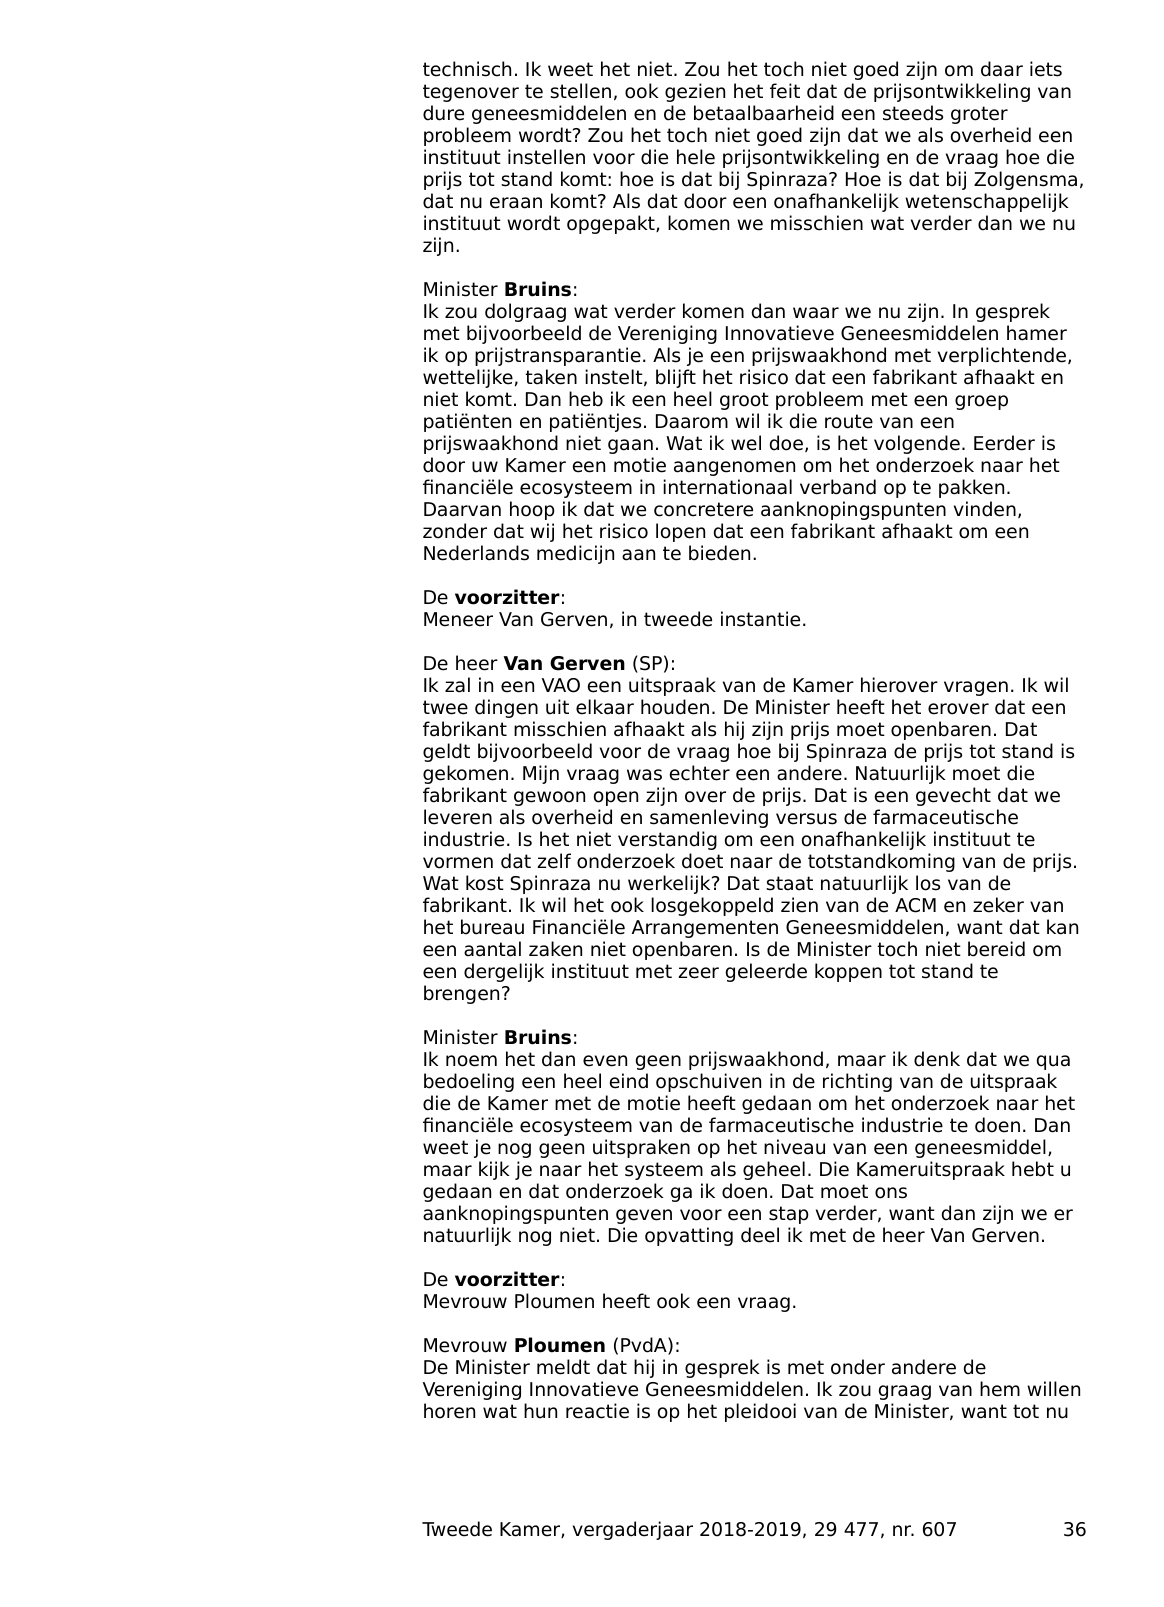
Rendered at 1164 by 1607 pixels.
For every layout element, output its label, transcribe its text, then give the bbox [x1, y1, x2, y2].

text Ik noem het dan even geen prijswaakhond, maar ik denk dat we qua bedoeling een heel eind opschuiven in de richting van de uitspraak die de Kamer met de motie heeft gedaan om het onderzoek naar het financiële ecosysteem van de farmaceutische industrie te doen. Dan weet je nog geen uitspraken op het niveau van een geneesmiddel, maar kijk je naar het systeem als geheel. Die Kameruitspraak hebt u gedaan en dat onderzoek ga ik doen. Dat moet ons aanknopingspunten geven voor een stap verder, want dan zijn we er natuurlijk nog niet. Die opvatting deel ik met de heer Van Gerven. [422, 1049, 1087, 1247]
text Ik zal in een VAO een uitspraak van de Kamer hierover vragen. Ik wil twee dingen uit elkaar houden. De Minister heeft het erover dat een fabrikant misschien afhaakt als hij zijn prijs moet openbaren. Dat geldt bijvoorbeeld voor de vraag hoe bij Spinraza de prijs tot stand is gekomen. Mijn vraag was echter een andere. Natuurlijk moet die fabrikant gewoon open zijn over de prijs. Dat is een gevecht dat we leveren als overheid en samenleving versus de farmaceutische industrie. Is het niet verstandig om een onafhankelijk instituut te vormen dat zelf onderzoek doet naar de totstandkoming van de prijs. Wat kost Spinraza nu werkelijk? Dat staat natuurlijk los van de fabrikant. Ik wil het ook losgekoppeld zien van de ACM en zeker van het bureau Financiële Arrangementen Geneesmiddelen, want dat kan een aantal zaken niet openbaren. Is de Minister toch niet bereid om een dergelijk instituut met zeer geleerde koppen tot stand te brengen? [422, 675, 1087, 1005]
text Minister Bruins: [422, 279, 1087, 301]
text De voorzitter: [422, 1269, 1087, 1291]
text Meneer Van Gerven, in tweede instantie. [422, 609, 1087, 631]
text Mevrouw Ploumen heeft ook een vraag. [422, 1291, 1087, 1313]
text Minister Bruins: [422, 1027, 1087, 1049]
text De Minister meldt dat hij in gesprek is met onder andere de Vereniging Innovatieve Geneesmiddelen. Ik zou graag van hem willen horen wat hun reactie is op het pleidooi van de Minister, want tot nu [422, 1357, 1087, 1423]
text Ik zou dolgraag wat verder komen dan waar we nu zijn. In gesprek met bijvoorbeeld de Vereniging Innovatieve Geneesmiddelen hamer ik op prijstransparantie. Als je een prijswaakhond met verplichtende, wettelijke, taken instelt, blijft het risico dat een fabrikant afhaakt en niet komt. Dan heb ik een heel groot probleem met een groep patiënten en patiëntjes. Daarom wil ik die route van een prijswaakhond niet gaan. Wat ik wel doe, is het volgende. Eerder is door uw Kamer een motie aangenomen om het onderzoek naar het financiële ecosysteem in internationaal verband op te pakken. Daarvan hoop ik dat we concretere aanknopingspunten vinden, zonder dat wij het risico lopen dat een fabrikant afhaakt om een Nederlands medicijn aan te bieden. [422, 301, 1087, 565]
text Mevrouw Ploumen (PvdA): [422, 1335, 1087, 1357]
text technisch. Ik weet het niet. Zou het toch niet goed zijn om daar iets tegenover te stellen, ook gezien het feit dat de prijsontwikkeling van dure geneesmiddelen en de betaalbaarheid een steeds groter probleem wordt? Zou het toch niet goed zijn dat we als overheid een instituut instellen voor die hele prijsontwikkeling en de vraag hoe die prijs tot stand komt: hoe is dat bij Spinraza? Hoe is dat bij Zolgensma, dat nu eraan komt? Als dat door een onafhankelijk wetenschappelijk instituut wordt opgepakt, komen we misschien wat verder dan we nu zijn. [422, 59, 1087, 257]
text De heer Van Gerven (SP): [422, 653, 1087, 675]
text De voorzitter: [422, 587, 1087, 609]
